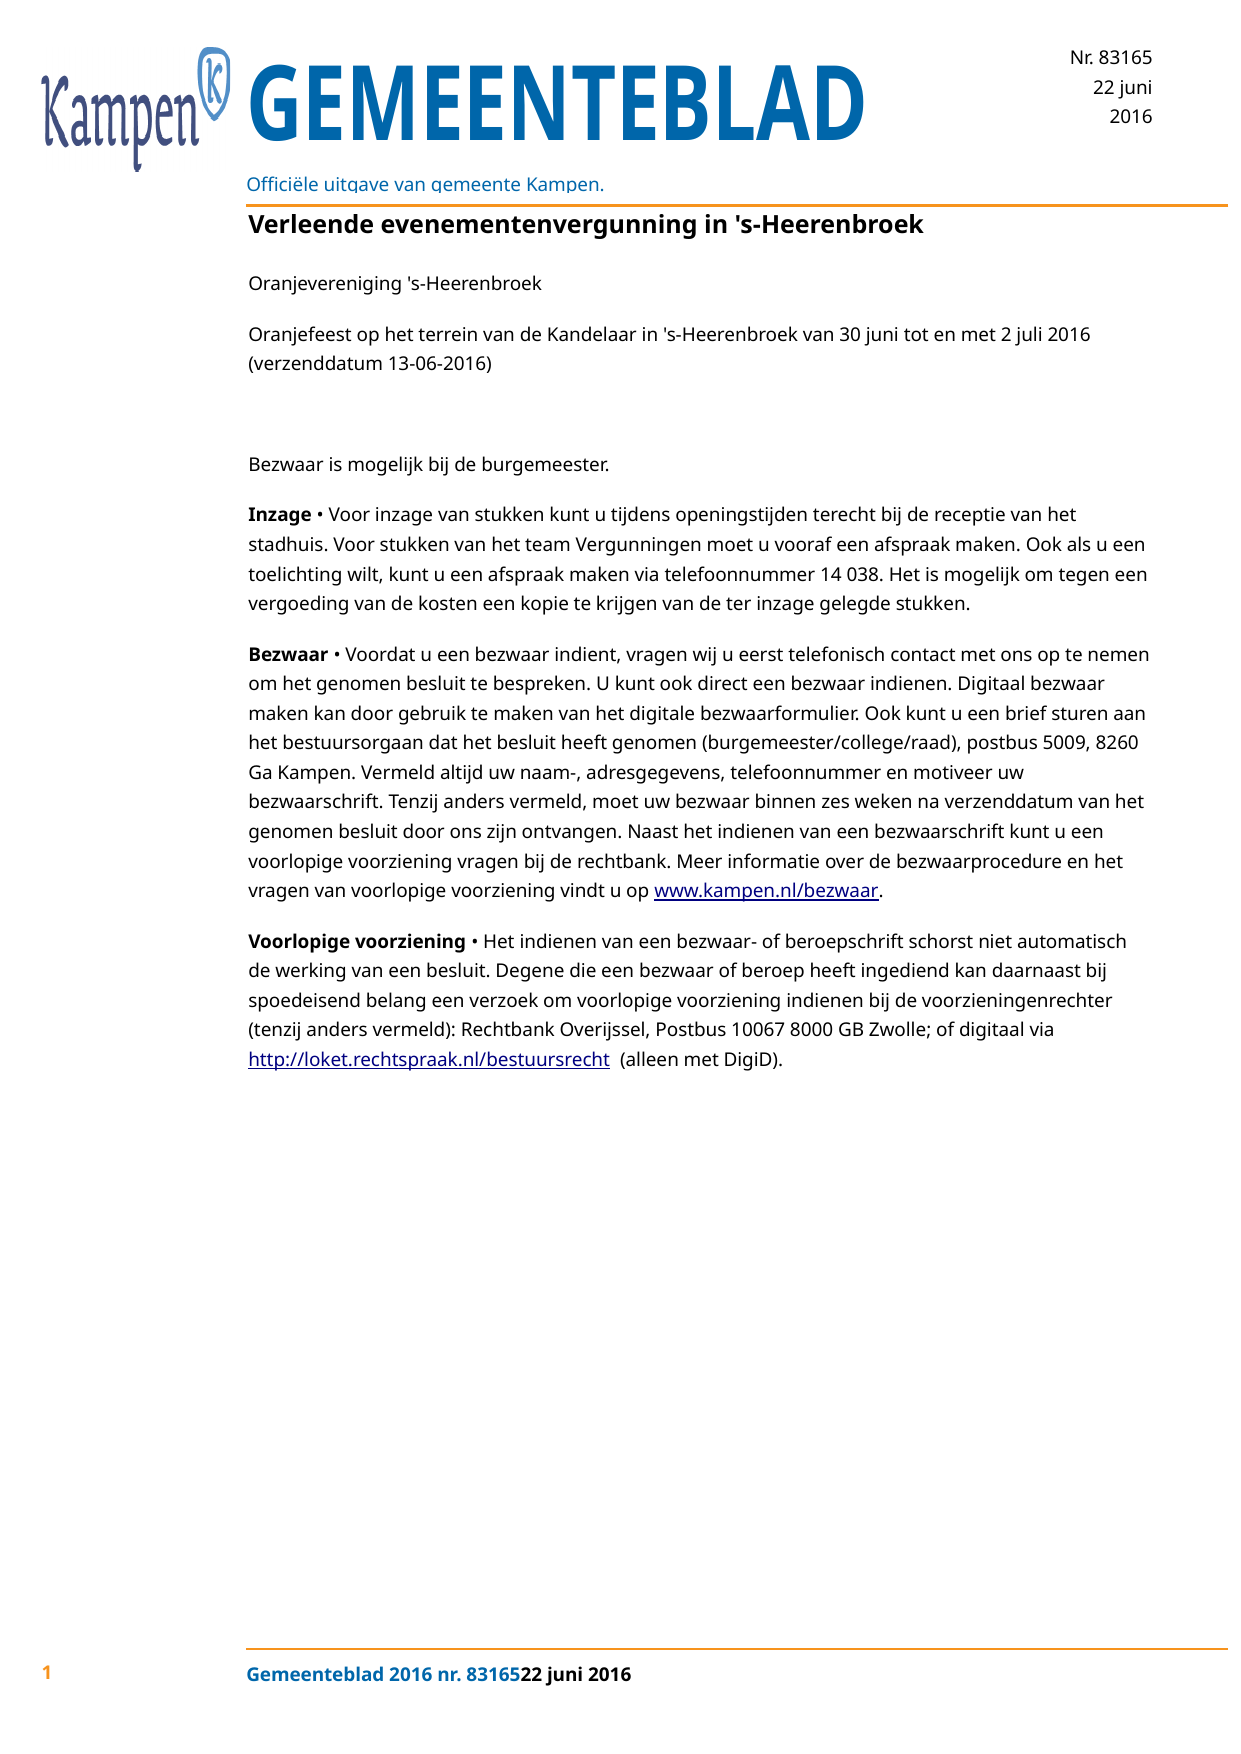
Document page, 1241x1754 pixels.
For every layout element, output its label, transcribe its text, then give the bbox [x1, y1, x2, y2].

text Bezwaar is mogelijk bij de burgemeester. [248, 451, 1152, 477]
text Inzage • Voor inzage van stukken kunt u tijdens openingstijden terecht bij de receptie van het stadhuis. Voor stukken van het team Vergunningen moet u vooraf een afspraak maken. Ook als u een toelichting wilt, kunt u een afspraak maken via telefoonnummer 14 038. Het is mogelijk om tegen een vergoeding van de kosten een kopie te krijgen van de ter inzage gelegde stukken. [248, 502, 1152, 616]
text Bezwaar • Voordat u een bezwaar indient, vragen wij u eerst telefonisch contact met ons op te nemen om het genomen besluit te bespreken. U kunt ook direct een bezwaar indienen. Digitaal bezwaar maken kan door gebruik te maken van het digitale bezwaarformulier. Ook kunt u een brief sturen aan het bestuursorgaan dat het besluit heeft genomen (burgemeester/college/raad), postbus 5009, 8260 Ga Kampen. Vermeld altijd uw naam-, adresgegevens, telefoonnummer en motiveer uw bezwaarschrift. Tenzij anders vermeld, moet uw bezwaar binnen zes weken na verzenddatum van het genomen besluit door ons zijn ontvangen. Naast het indienen van een bezwaarschrift kunt u een voorlopige voorziening vragen bij de rechtbank. Meer informatie over de bezwaarprocedure en het vragen van voorlopige voorziening vindt u op www.kampen.nl/bezwaar. [248, 641, 1152, 903]
text Oranjefeest op het terrein van de Kandelaar in 's-Heerenbroek van 30 juni tot en met 2 juli 2016 (verzenddatum 13-06-2016) [248, 321, 1152, 376]
text Verleende evenementenvergunning in 's-Heerenbroek [248, 207, 1152, 241]
text Oranjevereniging 's-Heerenbroek [248, 270, 1152, 296]
picture [41, 47, 231, 172]
text Voorlopige voorziening • Het indienen van een bezwaar- of beroepschrift schorst niet automatisch de werking van een besluit. Degene die een bezwaar of beroep heeft ingediend kan daarnaast bij spoedeisend belang een verzoek om voorlopige voorziening indienen bij de voorzieningenrechter (tenzij anders vermeld): Rechtbank Overijssel, Postbus 10067 8000 GB Zwolle; of digitaal via http://loket.rechtspraak.nl/bestuursrecht (alleen met DigiD). [248, 928, 1152, 1072]
